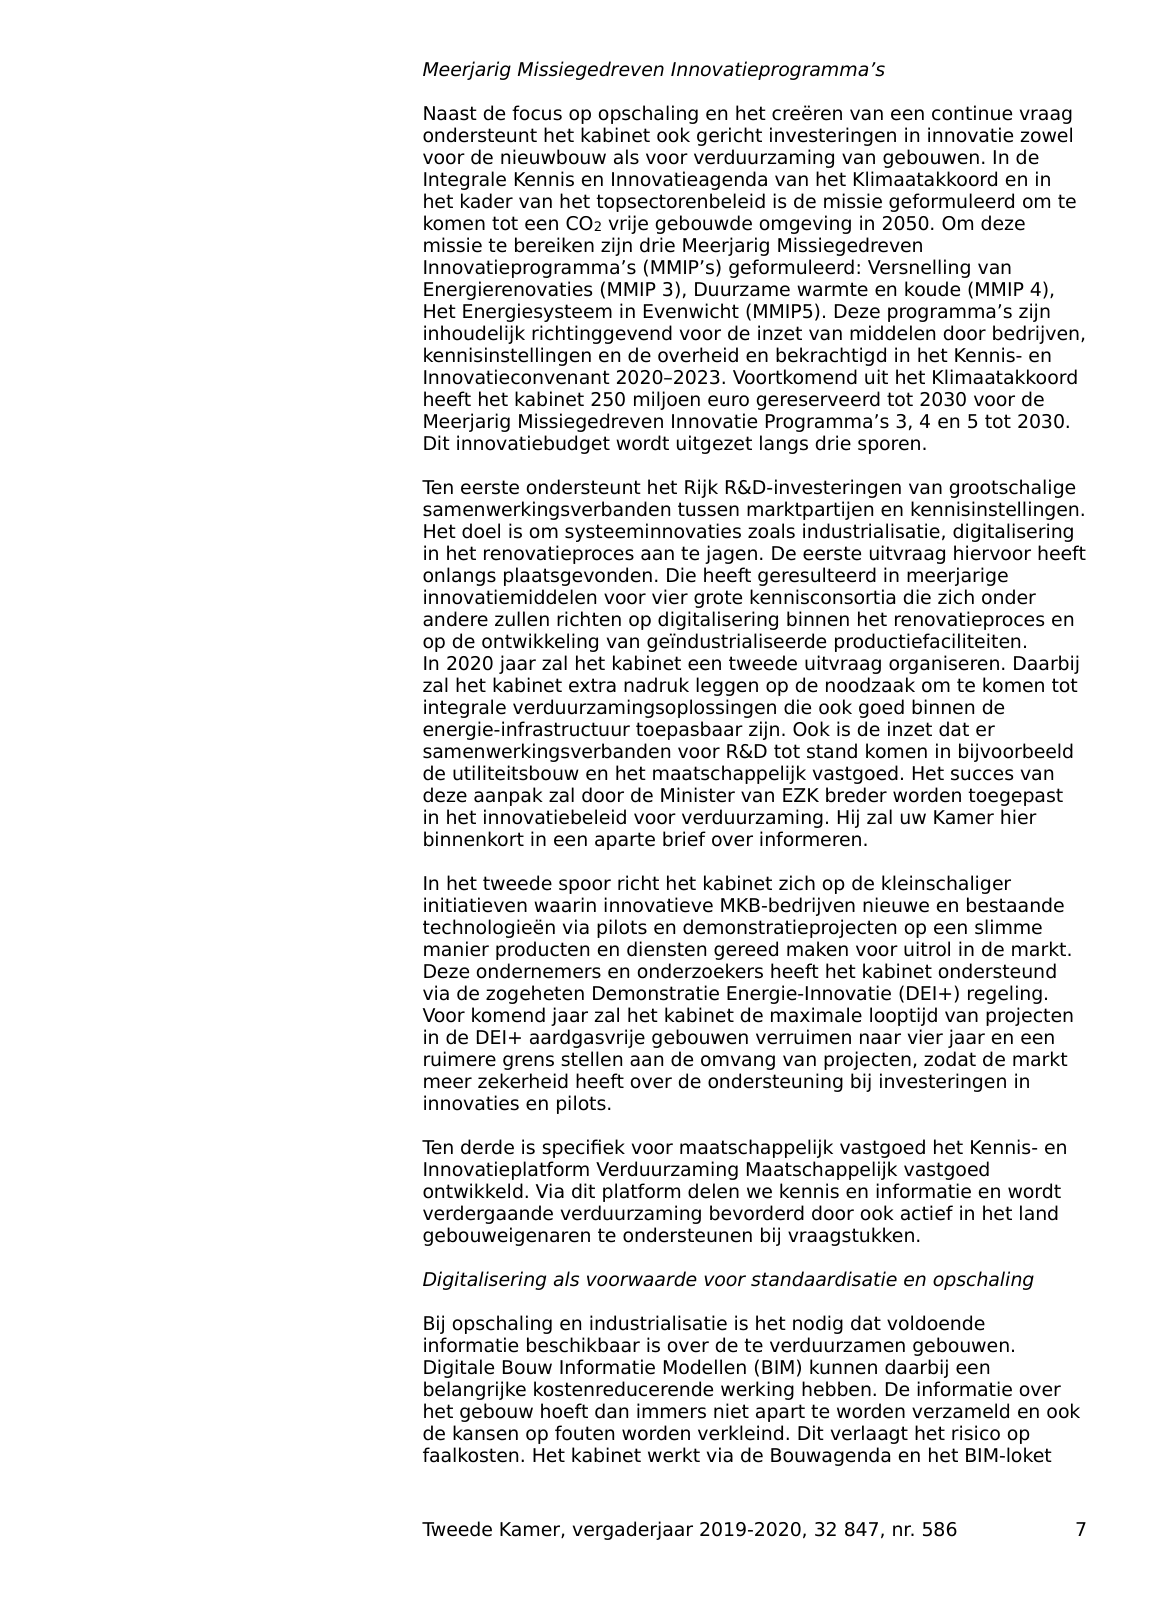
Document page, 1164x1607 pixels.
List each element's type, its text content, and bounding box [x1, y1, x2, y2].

text Bij opschaling en industrialisatie is het nodig dat voldoende informatie beschikbaar is over de te verduurzamen gebouwen. Digitale Bouw Informatie Modellen (BIM) kunnen daarbij een belangrijke kostenreducerende werking hebben. De informatie over het gebouw hoeft dan immers niet apart te worden verzameld en ook de kansen op fouten worden verkleind. Dit verlaagt het risico op faalkosten. Het kabinet werkt via de Bouwagenda en het BIM-loket [422, 1313, 1087, 1467]
subtitle Digitalisering als voorwaarde voor standaardisatie en opschaling [422, 1269, 1087, 1291]
text In 2020 jaar zal het kabinet een tweede uitvraag organiseren. Daarbij zal het kabinet extra nadruk leggen op de noodzaak om te komen tot integrale verduurzamingsoplossingen die ook goed binnen de energie-infrastructuur toepasbaar zijn. Ook is de inzet dat er samenwerkingsverbanden voor R&D tot stand komen in bijvoorbeeld de utiliteitsbouw en het maatschappelijk vastgoed. Het succes van deze aanpak zal door de Minister van EZK breder worden toegepast in het innovatiebeleid voor verduurzaming. Hij zal uw Kamer hier binnenkort in een aparte brief over informeren. [422, 653, 1087, 851]
subtitle Meerjarig Missiegedreven Innovatieprogramma’s [422, 59, 1087, 81]
text In het tweede spoor richt het kabinet zich op de kleinschaliger initiatieven waarin innovatieve MKB-bedrijven nieuwe en bestaande technologieën via pilots en demonstratieprojecten op een slimme manier producten en diensten gereed maken voor uitrol in de markt. Deze ondernemers en onderzoekers heeft het kabinet ondersteund via de zogeheten Demonstratie Energie-Innovatie (DEI+) regeling. Voor komend jaar zal het kabinet de maximale looptijd van projecten in de DEI+ aardgasvrije gebouwen verruimen naar vier jaar en een ruimere grens stellen aan de omvang van projecten, zodat de markt meer zekerheid heeft over de ondersteuning bij investeringen in innovaties en pilots. [422, 873, 1087, 1115]
text Ten eerste ondersteunt het Rijk R&D-investeringen van grootschalige samenwerkingsverbanden tussen marktpartijen en kennisinstellingen. Het doel is om systeeminnovaties zoals industrialisatie, digitalisering in het renovatieproces aan te jagen. De eerste uitvraag hiervoor heeft onlangs plaatsgevonden. Die heeft geresulteerd in meerjarige innovatiemiddelen voor vier grote kennisconsortia die zich onder andere zullen richten op digitalisering binnen het renovatieproces en op de ontwikkeling van geïndustrialiseerde productiefaciliteiten. [422, 477, 1087, 653]
text Naast de focus op opschaling en het creëren van een continue vraag ondersteunt het kabinet ook gericht investeringen in innovatie zowel voor de nieuwbouw als voor verduurzaming van gebouwen. In de Integrale Kennis en Innovatieagenda van het Klimaatakkoord en in het kader van het topsectorenbeleid is de missie geformuleerd om te komen tot een CO2 vrije gebouwde omgeving in 2050. Om deze missie te bereiken zijn drie Meerjarig Missiegedreven Innovatieprogramma’s (MMIP’s) geformuleerd: Versnelling van Energierenovaties (MMIP 3), Duurzame warmte en koude (MMIP 4), Het Energiesysteem in Evenwicht (MMIP5). Deze programma’s zijn inhoudelijk richtinggevend voor de inzet van middelen door bedrijven, kennisinstellingen en de overheid en bekrachtigd in het Kennis- en Innovatieconvenant 2020–2023. Voortkomend uit het Klimaatakkoord heeft het kabinet 250 miljoen euro gereserveerd tot 2030 voor de Meerjarig Missiegedreven Innovatie Programma’s 3, 4 en 5 tot 2030. Dit innovatiebudget wordt uitgezet langs drie sporen. [422, 103, 1087, 455]
text Ten derde is specifiek voor maatschappelijk vastgoed het Kennis- en Innovatieplatform Verduurzaming Maatschappelijk vastgoed ontwikkeld. Via dit platform delen we kennis en informatie en wordt verdergaande verduurzaming bevorderd door ook actief in het land gebouweigenaren te ondersteunen bij vraagstukken. [422, 1137, 1087, 1247]
